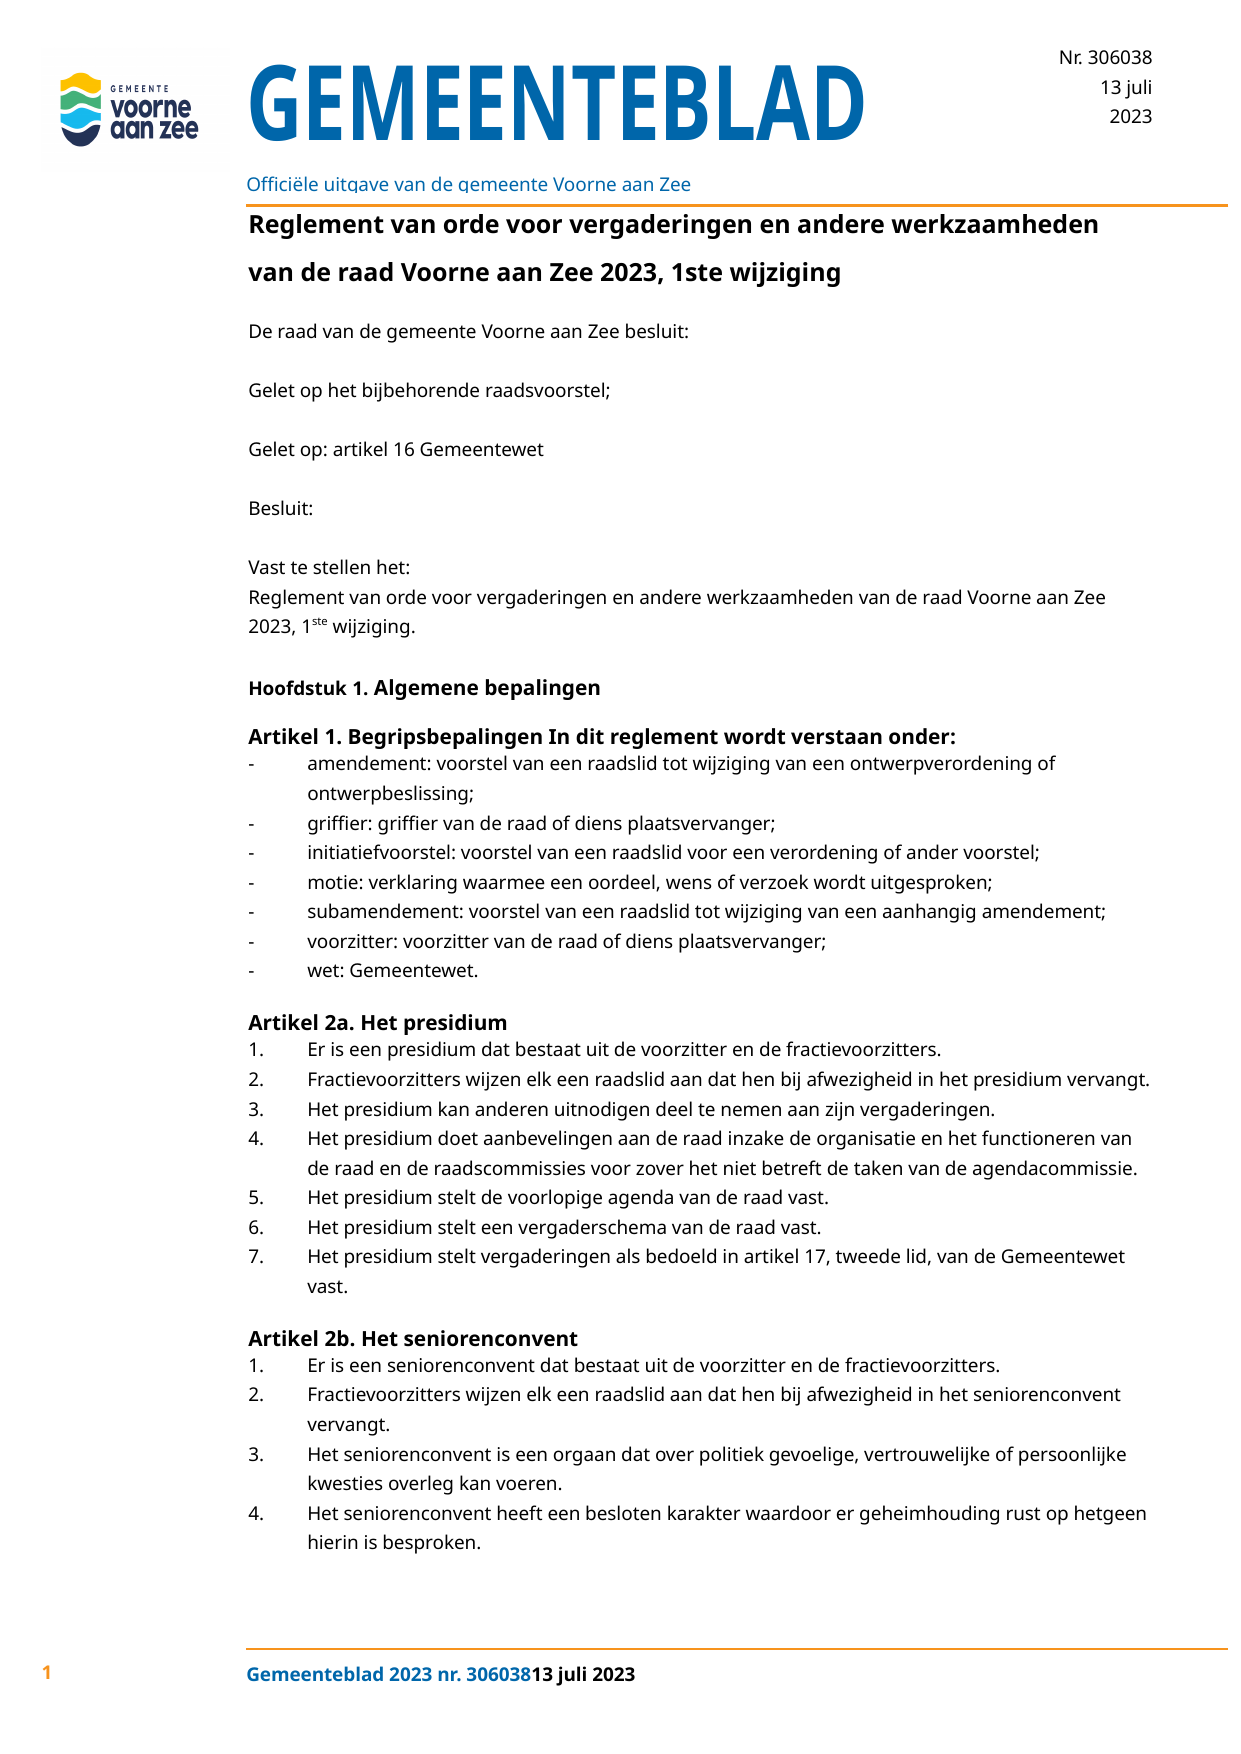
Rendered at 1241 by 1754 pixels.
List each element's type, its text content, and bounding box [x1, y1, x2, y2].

list motie: verklaring waarmee een oordeel, wens of verzoek wordt uitgesproken; [248, 869, 1152, 895]
list Het presidium doet aanbevelingen aan de raad inzake de organisatie en het functioneren van de raad en de raadscommissies voor zover het niet betreft de taken van de agendacommissie. [248, 1125, 1152, 1181]
text Hoofdstuk 1. Algemene bepalingen [248, 673, 1152, 701]
list voorzitter: voorzitter van de raad of diens plaatsvervanger; [248, 928, 1152, 954]
list subamendement: voorstel van een raadslid tot wijziging van een aanhangig amendement; [248, 898, 1152, 924]
picture [41, 47, 231, 172]
list Het seniorenconvent is een orgaan dat over politiek gevoelige, vertrouwelijke of persoonlijke kwesties overleg kan voeren. [248, 1441, 1152, 1496]
text Reglement van orde voor vergaderingen en andere werkzaamheden van de raad Voorne aan Zee 2023, 1ste wijziging. [248, 584, 1152, 639]
text Reglement van orde voor vergaderingen en andere werkzaamheden van de raad Voorne aan Zee 2023, 1ste wijziging [248, 207, 1152, 288]
list Fractievoorzitters wijzen elk een raadslid aan dat hen bij afwezigheid in het presidium vervangt. [248, 1066, 1152, 1092]
list Het presidium kan anderen uitnodigen deel te nemen aan zijn vergaderingen. [248, 1096, 1152, 1121]
list griffier: griffier van de raad of diens plaatsvervanger; [248, 810, 1152, 836]
list initiatiefvoorstel: voorstel van een raadslid voor een verordening of ander voorstel; [248, 839, 1152, 865]
text Gelet op: artikel 16 Gemeentewet [248, 436, 1152, 462]
text Gelet op het bijbehorende raadsvoorstel; [248, 377, 1152, 403]
list amendement: voorstel van een raadslid tot wijziging van een ontwerpverordening of ontwerpbeslissing; [248, 751, 1152, 806]
list Er is een seniorenconvent dat bestaat uit de voorzitter en de fractievoorzitters. [248, 1352, 1152, 1378]
text Artikel 2a. Het presidium [248, 1008, 1152, 1037]
list Het presidium stelt de voorlopige agenda van de raad vast. [248, 1184, 1152, 1210]
list Het presidium stelt vergaderingen als bedoeld in artikel 17, tweede lid, van de Gemeentewet vast. [248, 1244, 1152, 1299]
list Er is een presidium dat bestaat uit de voorzitter en de fractievoorzitters. [248, 1037, 1152, 1062]
list Het presidium stelt een vergaderschema van de raad vast. [248, 1214, 1152, 1240]
text De raad van de gemeente Voorne aan Zee besluit: [248, 318, 1152, 344]
text Artikel 1. Begripsbepalingen In dit reglement wordt verstaan onder: [248, 722, 1152, 751]
list wet: Gemeentewet. [248, 958, 1152, 983]
text Besluit: [248, 495, 1152, 521]
text Vast te stellen het: [248, 554, 1152, 580]
list Het seniorenconvent heeft een besloten karakter waardoor er geheimhouding rust op hetgeen hierin is besproken. [248, 1500, 1152, 1555]
text Artikel 2b. Het seniorenconvent [248, 1324, 1152, 1352]
list Fractievoorzitters wijzen elk een raadslid aan dat hen bij afwezigheid in het seniorenconvent vervangt. [248, 1382, 1152, 1437]
